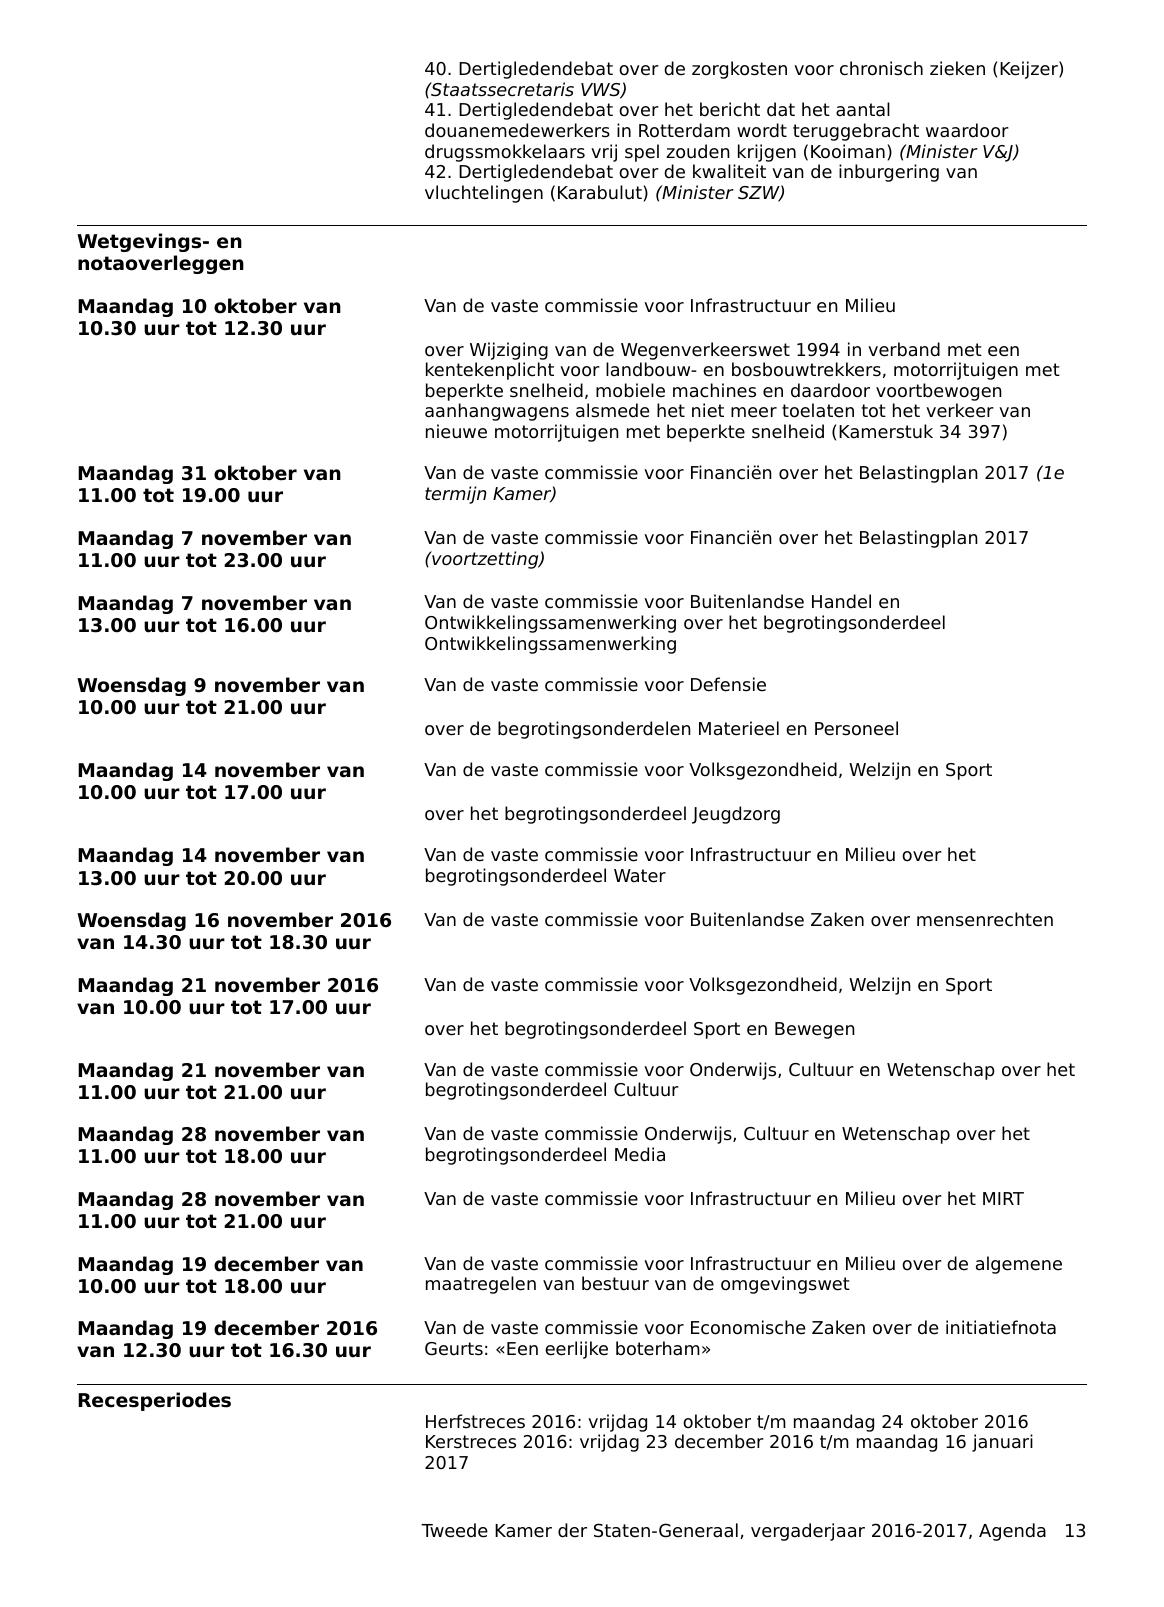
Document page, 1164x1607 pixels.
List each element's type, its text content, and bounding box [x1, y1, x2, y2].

table_cell [401, 162, 418, 203]
table_cell [401, 719, 418, 739]
table_cell [401, 1298, 418, 1318]
table_cell [401, 975, 418, 1018]
table_cell [77, 1168, 401, 1189]
table_cell Van de vaste commissie voor Infrastructuur en Milieu over het begrotingsonderdeel Water [418, 845, 1087, 889]
table_cell Van de vaste commissie voor Economische Zaken over de initiatiefnota Geurts: «Een eerlijke boterham» [418, 1318, 1087, 1362]
table_cell [77, 162, 401, 203]
table_cell Van de vaste commissie voor Financiën over het Belastingplan 2017 (voortzetting) [418, 528, 1087, 572]
table_cell Van de vaste commissie voor Financiën over het Belastingplan 2017 (1e termijn Kamer) [418, 463, 1087, 507]
table_cell Woensdag 9 november van 10.00 uur tot 21.00 uur [77, 675, 401, 719]
table_cell Van de vaste commissie voor Infrastructuur en Milieu over de algemene maatregelen van bestuur van de omgevingswet [418, 1254, 1087, 1297]
table_cell [418, 1233, 1087, 1253]
table_cell [401, 1039, 418, 1060]
table_cell 40. Dertigledendebat over de zorgkosten voor chronisch zieken (Keijzer) (Staatssecretaris VWS) [418, 59, 1087, 100]
table_cell Maandag 21 november van 11.00 uur tot 21.00 uur [77, 1060, 401, 1104]
table_cell [77, 654, 401, 675]
table_cell [401, 59, 418, 100]
table_cell Maandag 7 november van 11.00 uur tot 23.00 uur [77, 528, 401, 572]
table_cell [401, 760, 418, 804]
table_cell [77, 740, 401, 760]
table_cell Maandag 10 oktober van 10.30 uur tot 12.30 uur [77, 296, 401, 339]
table_cell [418, 507, 1087, 528]
table_cell [401, 845, 418, 889]
table_cell [418, 1168, 1087, 1189]
table_cell [401, 1412, 418, 1432]
table_cell [401, 275, 418, 296]
table_cell [77, 1039, 401, 1060]
table_header [418, 1385, 1087, 1412]
table_cell [401, 804, 418, 825]
table_cell [401, 675, 418, 719]
table_cell over het begrotingsonderdeel Jeugdzorg [418, 804, 1087, 825]
table_cell [77, 100, 401, 162]
table_cell [401, 825, 418, 845]
table_cell [401, 1254, 418, 1297]
table_cell [77, 1432, 401, 1473]
table_cell [401, 572, 418, 592]
table_cell [401, 593, 418, 654]
table_cell over het begrotingsonderdeel Sport en Bewegen [418, 1019, 1087, 1039]
table_cell [77, 1233, 401, 1253]
table_cell [418, 1104, 1087, 1124]
table_cell [401, 654, 418, 675]
table_cell [401, 1104, 418, 1124]
table_cell [77, 889, 401, 910]
table_cell Kerstreces 2016: vrijdag 23 december 2016 t/m maandag 16 januari 2017 [418, 1432, 1087, 1473]
table_cell [418, 275, 1087, 296]
table_cell Maandag 28 november van 11.00 uur tot 21.00 uur [77, 1189, 401, 1233]
table_cell [401, 910, 418, 954]
table_cell [401, 1168, 418, 1189]
table_cell Maandag 28 november van 11.00 uur tot 18.00 uur [77, 1124, 401, 1168]
table_cell Maandag 19 december van 10.00 uur tot 18.00 uur [77, 1254, 401, 1297]
table_cell [401, 340, 418, 443]
table_cell [401, 1233, 418, 1253]
table_cell [77, 1412, 401, 1432]
table_cell [418, 825, 1087, 845]
table_cell [401, 296, 418, 339]
table_cell [401, 100, 418, 162]
table_cell Van de vaste commissie voor Buitenlandse Handel en Ontwikkelingssamenwerking over het begrotingsonderdeel Ontwikkelingssamenwerking [418, 593, 1087, 654]
table_cell [401, 1189, 418, 1233]
table_cell over de begrotingsonderdelen Materieel en Personeel [418, 719, 1087, 739]
table_cell [418, 740, 1087, 760]
table_cell [77, 1019, 401, 1039]
table_cell [77, 719, 401, 739]
table_cell Van de vaste commissie voor Volksgezondheid, Welzijn en Sport [418, 760, 1087, 804]
table_cell [401, 1124, 418, 1168]
table_cell Herfstreces 2016: vrijdag 14 oktober t/m maandag 24 oktober 2016 [418, 1412, 1087, 1432]
table_cell [77, 1298, 401, 1318]
table_cell [401, 1318, 418, 1362]
table_cell [401, 1019, 418, 1039]
table_cell Maandag 7 november van 13.00 uur tot 16.00 uur [77, 593, 401, 654]
table_cell [418, 443, 1087, 463]
table_cell [418, 889, 1087, 910]
table_header [418, 226, 1087, 275]
table_cell Van de vaste commissie voor Onderwijs, Cultuur en Wetenschap over het begrotingsonderdeel Cultuur [418, 1060, 1087, 1104]
table_cell [401, 528, 418, 572]
table_cell [401, 1060, 418, 1104]
table_cell 42. Dertigledendebat over de kwaliteit van de inburgering van vluchtelingen (Karabulut) (Minister SZW) [418, 162, 1087, 203]
table_cell Van de vaste commissie Onderwijs, Cultuur en Wetenschap over het begrotingsonderdeel Media [418, 1124, 1087, 1168]
table_cell [77, 443, 401, 463]
table_cell Van de vaste commissie voor Infrastructuur en Milieu [418, 296, 1087, 339]
table_cell [77, 825, 401, 845]
table_cell [418, 1039, 1087, 1060]
table_cell over Wijziging van de Wegenverkeerswet 1994 in verband met een kentekenplicht voor landbouw- en bosbouwtrekkers, motorrijtuigen met beperkte snelheid, mobiele machines en daardoor voortbewogen aanhangwagens alsmede het niet meer toelaten tot het verkeer van nieuwe motorrijtuigen met beperkte snelheid (Kamerstuk 34 397) [418, 340, 1087, 443]
table_header [401, 226, 418, 275]
table_cell Van de vaste commissie voor Buitenlandse Zaken over mensenrechten [418, 910, 1087, 954]
table_cell [401, 463, 418, 507]
table_cell [401, 889, 418, 910]
table_header Wetgevings- en notaoverleggen [77, 226, 401, 275]
table_cell [401, 443, 418, 463]
table_cell [77, 275, 401, 296]
table_cell [77, 507, 401, 528]
table_cell [401, 954, 418, 974]
table_header [401, 1385, 418, 1412]
table_cell [77, 954, 401, 974]
table_cell Woensdag 16 november 2016 van 14.30 uur tot 18.30 uur [77, 910, 401, 954]
table_cell Van de vaste commissie voor Defensie [418, 675, 1087, 719]
table_cell Maandag 14 november van 10.00 uur tot 17.00 uur [77, 760, 401, 804]
table_cell [77, 804, 401, 825]
table_cell [77, 340, 401, 443]
table_cell [401, 507, 418, 528]
table_cell [401, 740, 418, 760]
table_cell Maandag 21 november 2016 van 10.00 uur tot 17.00 uur [77, 975, 401, 1018]
table_cell Van de vaste commissie voor Infrastructuur en Milieu over het MIRT [418, 1189, 1087, 1233]
table_cell Maandag 31 oktober van 11.00 tot 19.00 uur [77, 463, 401, 507]
table_cell Maandag 19 december 2016 van 12.30 uur tot 16.30 uur [77, 1318, 401, 1362]
table_cell [418, 654, 1087, 675]
table_cell [77, 59, 401, 100]
table_cell 41. Dertigledendebat over het bericht dat het aantal douanemedewerkers in Rotterdam wordt teruggebracht waardoor drugssmokkelaars vrij spel zouden krijgen (Kooiman) (Minister V&J) [418, 100, 1087, 162]
table_cell [418, 1298, 1087, 1318]
table_cell [418, 954, 1087, 974]
table_cell [77, 1104, 401, 1124]
table_cell [401, 1432, 418, 1473]
table_cell Van de vaste commissie voor Volksgezondheid, Welzijn en Sport [418, 975, 1087, 1018]
table_cell [418, 572, 1087, 592]
table_header Recesperiodes [77, 1385, 401, 1412]
table_cell [77, 572, 401, 592]
table_cell Maandag 14 november van 13.00 uur tot 20.00 uur [77, 845, 401, 889]
